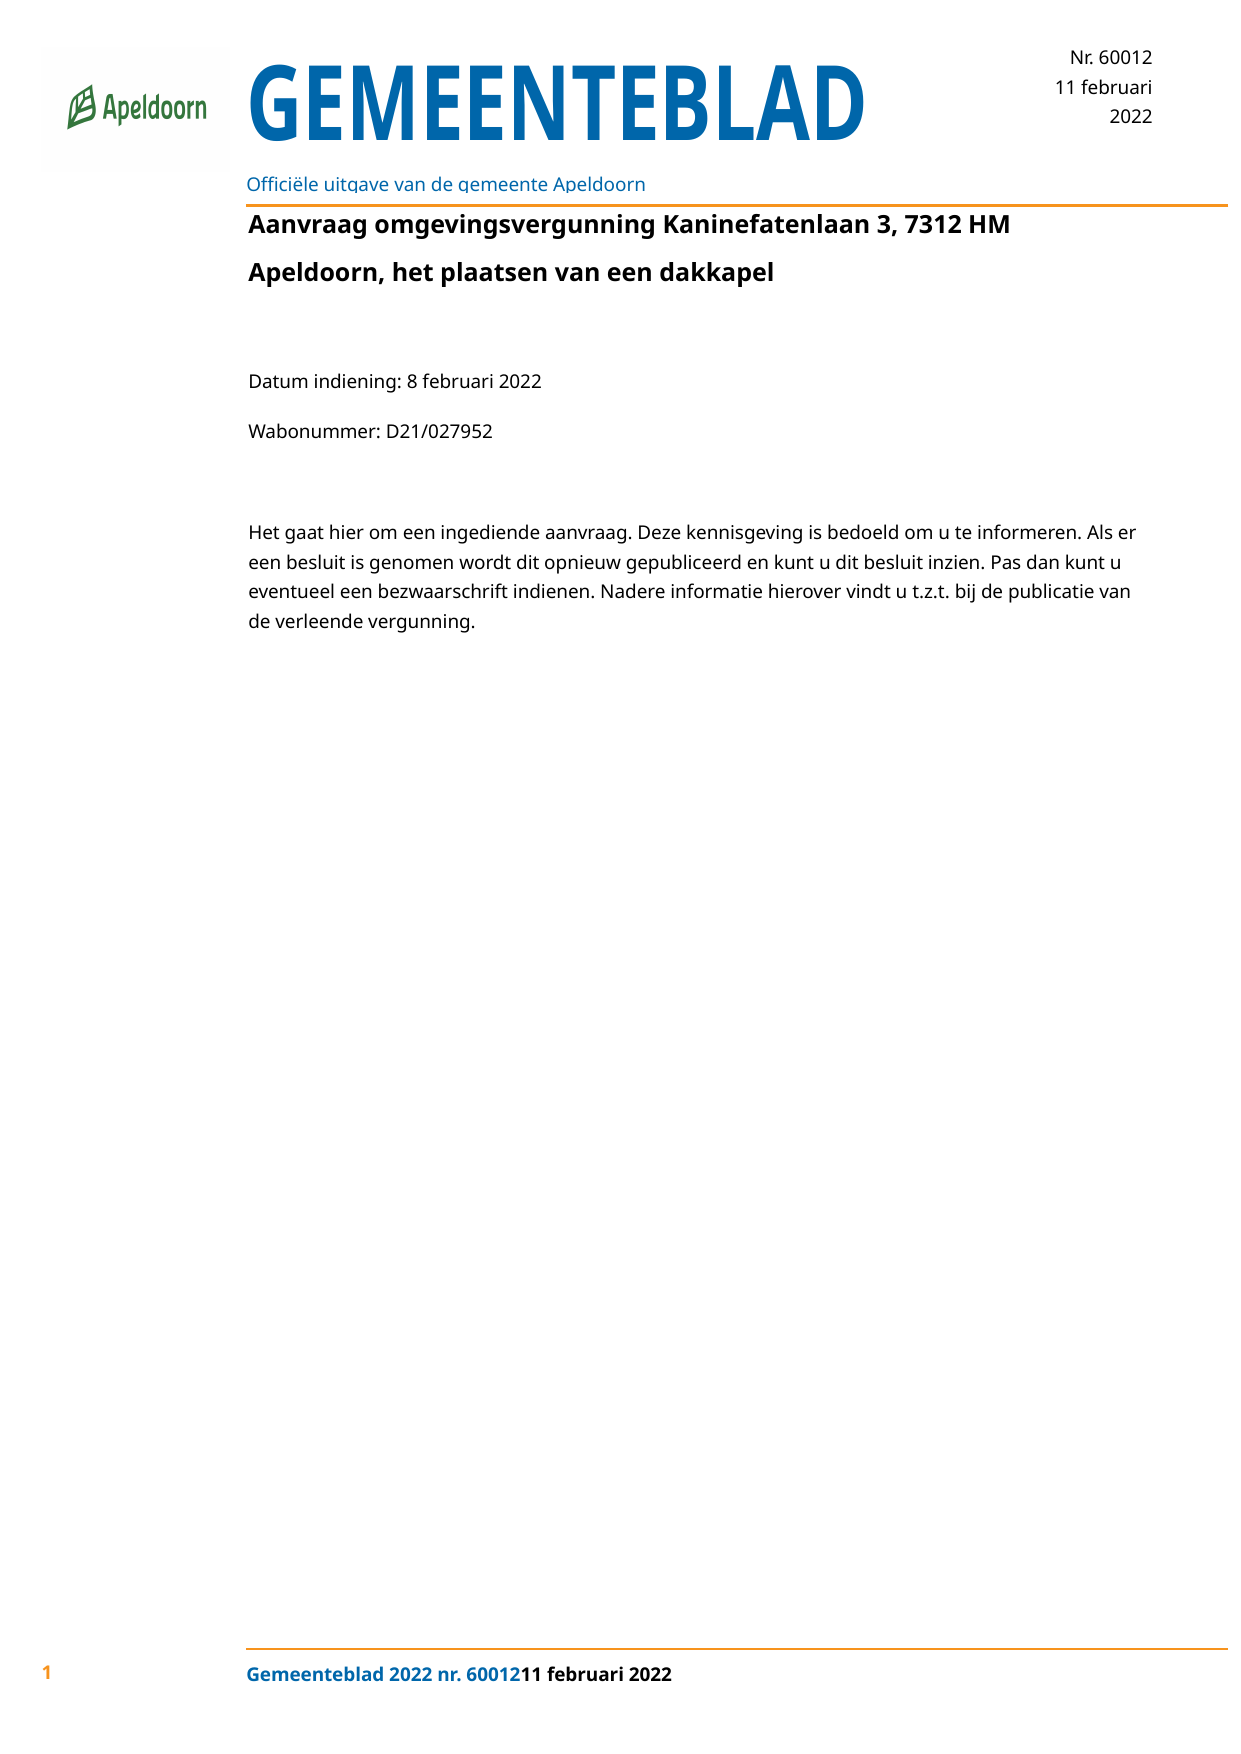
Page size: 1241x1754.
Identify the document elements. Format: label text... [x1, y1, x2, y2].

text Wabonummer: D21/027952 [248, 419, 1152, 444]
text Datum indiening: 8 februari 2022 [248, 368, 1152, 394]
picture [41, 47, 231, 172]
text Aanvraag omgevingsvergunning Kaninefatenlaan 3, 7312 HM Apeldoorn, het plaatsen van een dakkapel [248, 207, 1152, 288]
text Het gaat hier om een ingediende aanvraag. Deze kennisgeving is bedoeld om u te informeren. Als er een besluit is genomen wordt dit opnieuw gepubliceerd en kunt u dit besluit inzien. Pas dan kunt u eventueel een bezwaarschrift indienen. Nadere informatie hierover vindt u t.z.t. bij de publicatie van de verleende vergunning. [248, 519, 1152, 634]
